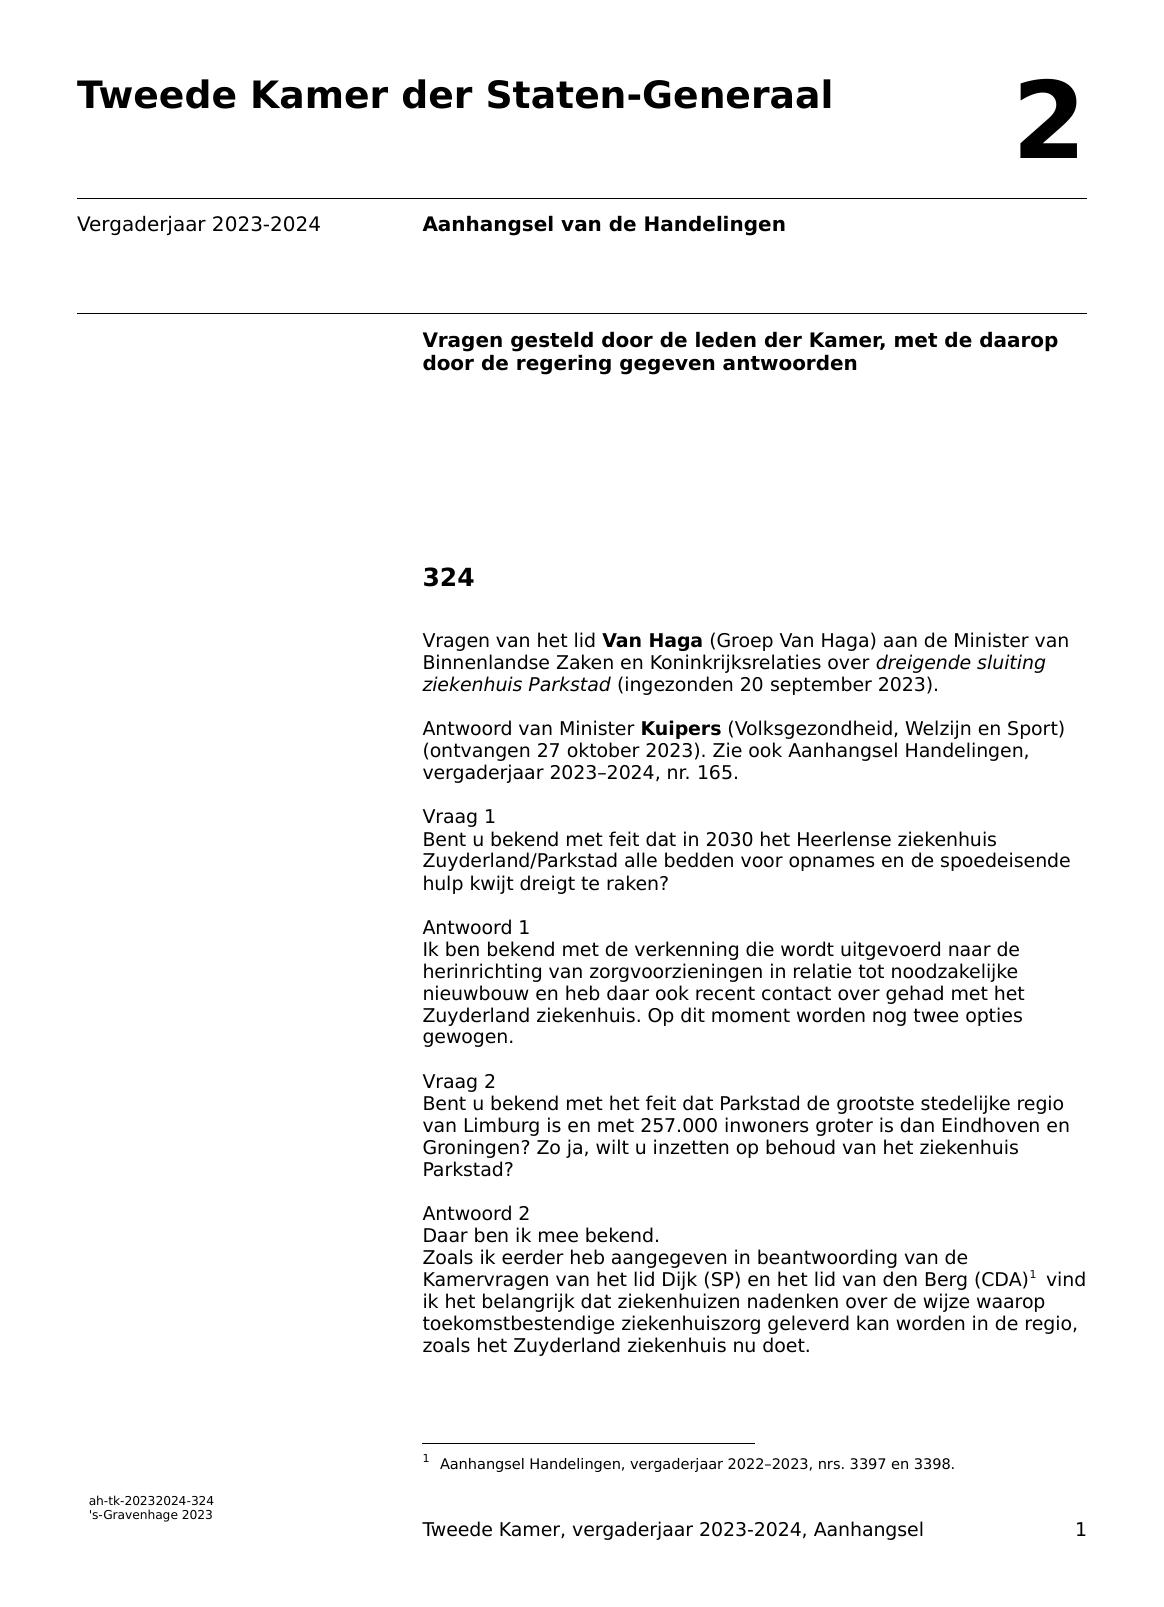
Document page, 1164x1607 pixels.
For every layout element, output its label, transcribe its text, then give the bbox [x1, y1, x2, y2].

table_cell Aanhangsel van de Handelingen [422, 199, 1087, 313]
text ah-tk-20232024-324 [88, 1494, 323, 1508]
text Vragen van het lid Van Haga (Groep Van Haga) aan de Minister van Binnenlandse Zaken en Koninkrijksrelaties over dreigende sluiting ziekenhuis Parkstad (ingezonden 20 september 2023). [422, 630, 1087, 696]
text Vraag 1 [422, 806, 1087, 828]
text Bent u bekend met feit dat in 2030 het Heerlense ziekenhuis Zuyderland/Parkstad alle bedden voor opnames en de spoedeisende hulp kwijt dreigt te raken? [422, 828, 1087, 894]
text Zoals ik eerder heb aangegeven in beantwoording van de Kamervragen van het lid Dijk (SP) en het lid van den Berg (CDA) vind ik het belangrijk dat ziekenhuizen nadenken over de wijze waarop toekomstbestendige ziekenhuiszorg geleverd kan worden in de regio, zoals het Zuyderland ziekenhuis nu doet. [422, 1247, 1087, 1357]
table_header Tweede Kamer der Staten-Generaal [77, 59, 886, 198]
text 's-Gravenhage 2023 [88, 1508, 323, 1522]
text Vraag 2 [422, 1071, 1087, 1093]
text Antwoord 2 [422, 1203, 1087, 1225]
text Aanhangsel Handelingen, vergaderjaar 2022–2023, nrs. 3397 en 3398. [422, 1452, 1087, 1474]
text Ik ben bekend met de verkenning die wordt uitgevoerd naar de herinrichting van zorgvoorzieningen in relatie tot noodzakelijke nieuwbouw en heb daar ook recent contact over gehad met het Zuyderland ziekenhuis. Op dit moment worden nog twee opties gewogen. [422, 938, 1087, 1048]
text 324 [422, 563, 1087, 592]
text Antwoord 1 [422, 917, 1087, 938]
text Daar ben ik mee bekend. [422, 1225, 1087, 1247]
table_header 2 [886, 59, 1087, 198]
text Bent u bekend met het feit dat Parkstad de grootste stedelijke regio van Limburg is en met 257.000 inwoners groter is dan Eindhoven en Groningen? Zo ja, wilt u inzetten op behoud van het ziekenhuis Parkstad? [422, 1093, 1087, 1181]
text Antwoord van Minister Kuipers (Volksgezondheid, Welzijn en Sport) (ontvangen 27 oktober 2023). Zie ook Aanhangsel Handelingen, vergaderjaar 2023–2024, nr. 165. [422, 718, 1087, 784]
table_cell [77, 314, 422, 375]
table_cell Vragen gesteld door de leden der Kamer, met de daarop door de regering gegeven antwoorden [422, 314, 1087, 375]
table_cell Vergaderjaar 2023-2024 [77, 199, 422, 313]
